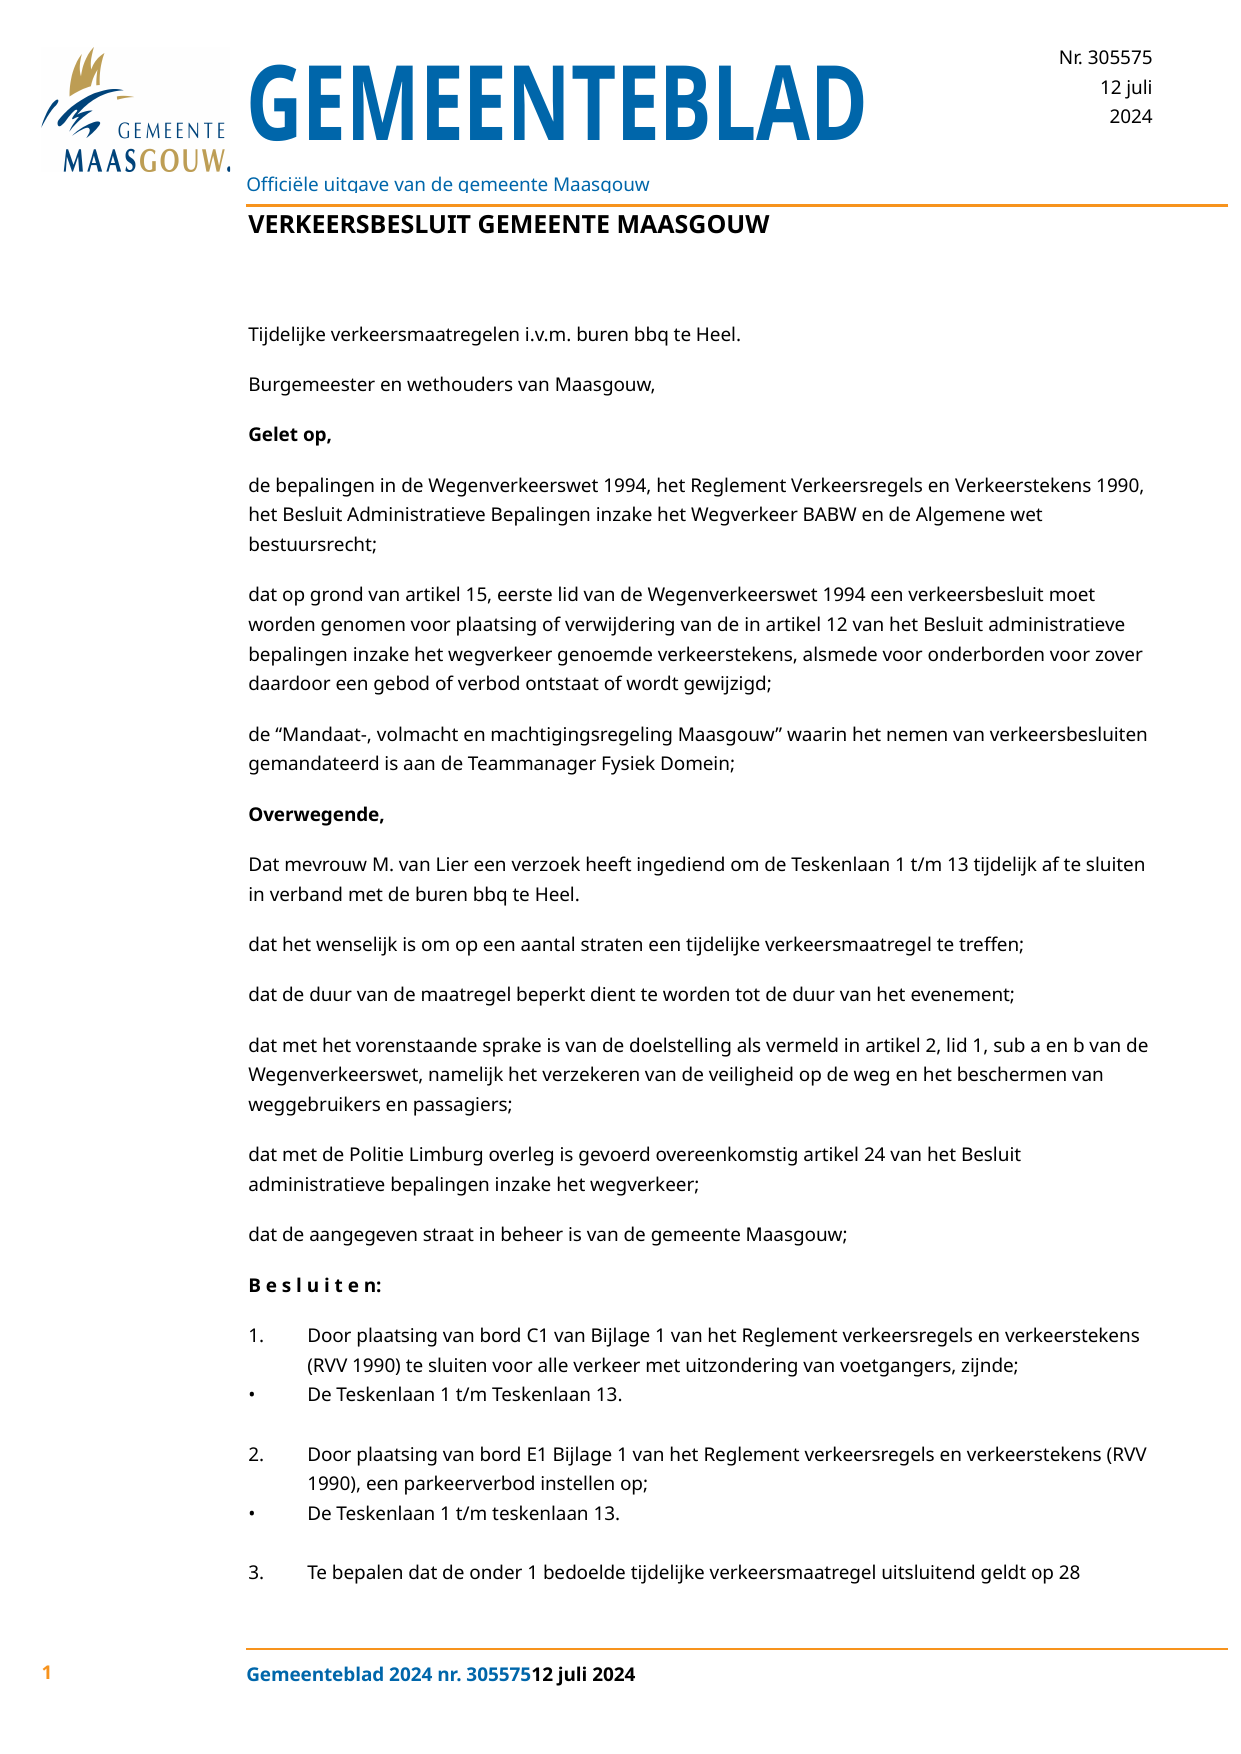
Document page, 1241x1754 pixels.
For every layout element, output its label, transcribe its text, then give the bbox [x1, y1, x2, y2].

list Te bepalen dat de onder 1 bedoelde tijdelijke verkeersmaatregel uitsluitend geldt op 28 [248, 1559, 1152, 1585]
text Burgemeester en wethouders van Maasgouw, [248, 371, 1152, 397]
text Overwegende, [248, 801, 1152, 826]
text dat op grond van artikel 15, eerste lid van de Wegenverkeerswet 1994 een verkeersbesluit moet worden genomen voor plaatsing of verwijdering van de in artikel 12 van het Besluit administratieve bepalingen inzake het wegverkeer genoemde verkeerstekens, alsmede voor onderborden voor zover daardoor een gebod of verbod ontstaat of wordt gewijzigd; [248, 582, 1152, 696]
list De Teskenlaan 1 t/m teskenlaan 13. [248, 1500, 1152, 1526]
text dat het wenselijk is om op een aantal straten een tijdelijke verkeersmaatregel te treffen; [248, 931, 1152, 957]
text dat de aangegeven straat in beheer is van de gemeente Maasgouw; [248, 1222, 1152, 1247]
text de bepalingen in de Wegenverkeerswet 1994, het Reglement Verkeersregels en Verkeerstekens 1990, het Besluit Administratieve Bepalingen inzake het Wegverkeer BABW en de Algemene wet bestuursrecht; [248, 472, 1152, 557]
text B e s l u i t e n: [248, 1272, 1152, 1298]
picture [41, 47, 231, 172]
text Gelet op, [248, 422, 1152, 447]
text dat de duur van de maatregel beperkt dient te worden tot de duur van het evenement; [248, 982, 1152, 1007]
list De Teskenlaan 1 t/m Teskenlaan 13. [248, 1382, 1152, 1407]
text VERKEERSBESLUIT GEMEENTE MAASGOUW [248, 207, 1152, 241]
text dat met de Politie Limburg overleg is gevoerd overeenkomstig artikel 24 van het Besluit administratieve bepalingen inzake het wegverkeer; [248, 1142, 1152, 1197]
list Door plaatsing van bord C1 van Bijlage 1 van het Reglement verkeersregels en verkeerstekens (RVV 1990) te sluiten voor alle verkeer met uitzondering van voetgangers, zijnde; [248, 1322, 1152, 1378]
text Tijdelijke verkeersmaatregelen i.v.m. buren bbq te Heel. [248, 321, 1152, 346]
text Dat mevrouw M. van Lier een verzoek heeft ingediend om de Teskenlaan 1 t/m 13 tijdelijk af te sluiten in verband met de buren bbq te Heel. [248, 851, 1152, 906]
list Door plaatsing van bord E1 Bijlage 1 van het Reglement verkeersregels en verkeerstekens (RVV 1990), een parkeerverbod instellen op; [248, 1441, 1152, 1496]
text de “Mandaat-, volmacht en machtigingsregeling Maasgouw” waarin het nemen van verkeersbesluiten gemandateerd is aan de Teammanager Fysiek Domein; [248, 721, 1152, 776]
text dat met het vorenstaande sprake is van de doelstelling als vermeld in artikel 2, lid 1, sub a en b van de Wegenverkeerswet, namelijk het verzekeren van de veiligheid op de weg en het beschermen van weggebruikers en passagiers; [248, 1032, 1152, 1117]
